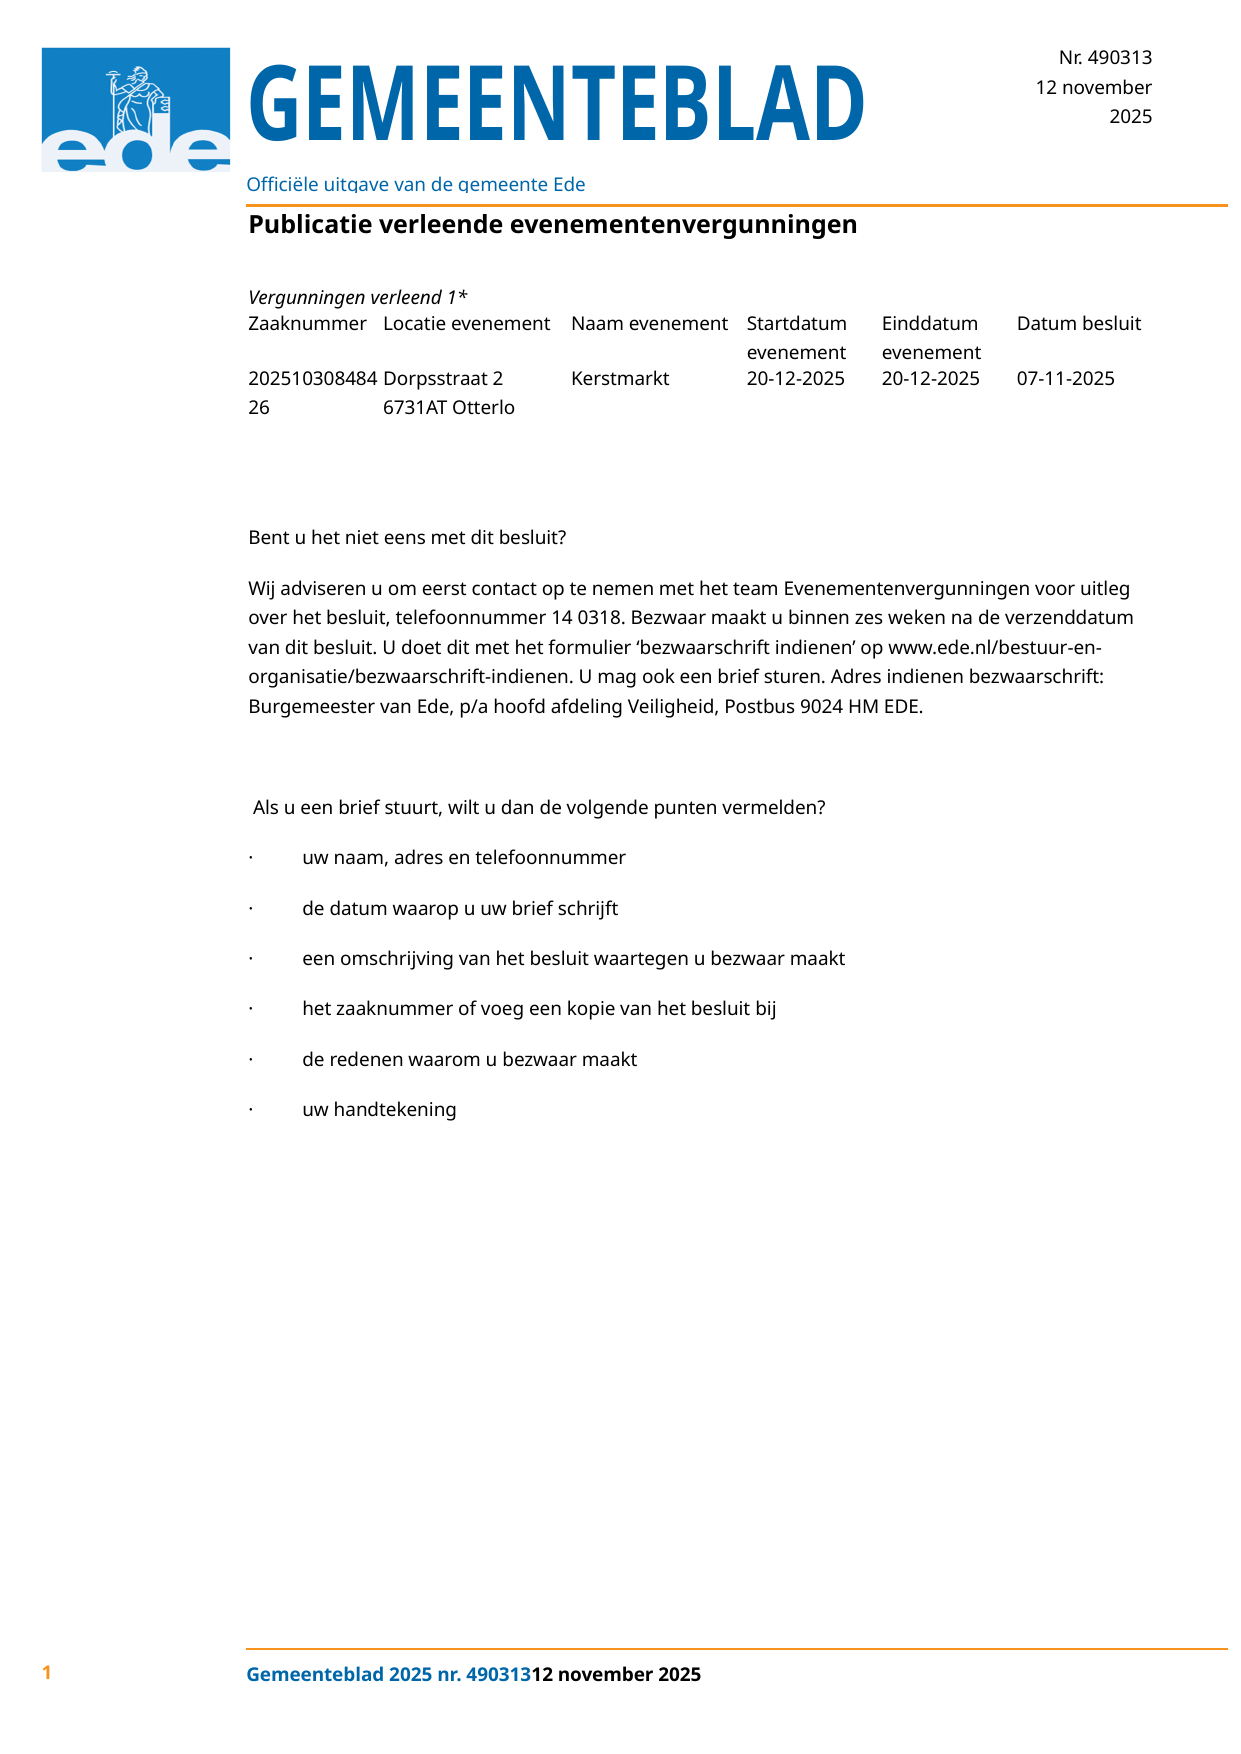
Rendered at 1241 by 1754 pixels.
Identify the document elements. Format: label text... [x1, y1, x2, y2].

text Publicatie verleende evenementenvergunningen [248, 207, 1152, 241]
text · een omschrijving van het besluit waartegen u bezwaar maakt [248, 945, 1152, 971]
table_cell 20251030848426 [248, 365, 383, 420]
table_header Startdatum evenement [747, 310, 882, 365]
table_header Einddatum evenement [882, 310, 1017, 365]
table_cell Dorpsstraat 2 6731AT Otterlo [383, 365, 571, 420]
text · de datum waarop u uw brief schrijft [248, 895, 1152, 921]
text Wij adviseren u om eerst contact op te nemen met het team Evenementenvergunningen voor uitleg over het besluit, telefoonnummer 14 0318. Bezwaar maakt u binnen zes weken na de verzenddatum van dit besluit. U doet dit met het formulier ‘bezwaarschrift indienen’ op www.ede.nl/bestuur-en-organisatie/bezwaarschrift-indienen. U mag ook een brief sturen. Adres indienen bezwaarschrift: Burgemeester van Ede, p/a hoofd afdeling Veiligheid, Postbus 9024 HM EDE. [248, 575, 1152, 719]
table_cell 20-12-2025 [747, 365, 882, 420]
table_header Datum besluit [1017, 310, 1152, 365]
text Vergunningen verleend 1* [248, 284, 1152, 309]
picture [41, 47, 231, 172]
table_cell 07-11-2025 [1017, 365, 1152, 420]
table_cell 20-12-2025 [882, 365, 1017, 420]
text Als u een brief stuurt, wilt u dan de volgende punten vermelden? [248, 794, 1152, 820]
table_cell Kerstmarkt [571, 365, 747, 420]
table_header Zaaknummer [248, 310, 383, 365]
text Bent u het niet eens met dit besluit? [248, 524, 1152, 550]
text · de redenen waarom u bezwaar maakt [248, 1046, 1152, 1072]
text · uw naam, adres en telefoonnummer [248, 844, 1152, 870]
text · het zaaknummer of voeg een kopie van het besluit bij [248, 996, 1152, 1021]
table_header Locatie evenement [383, 310, 571, 365]
table_header Naam evenement [571, 310, 747, 365]
text · uw handtekening [248, 1096, 1152, 1122]
